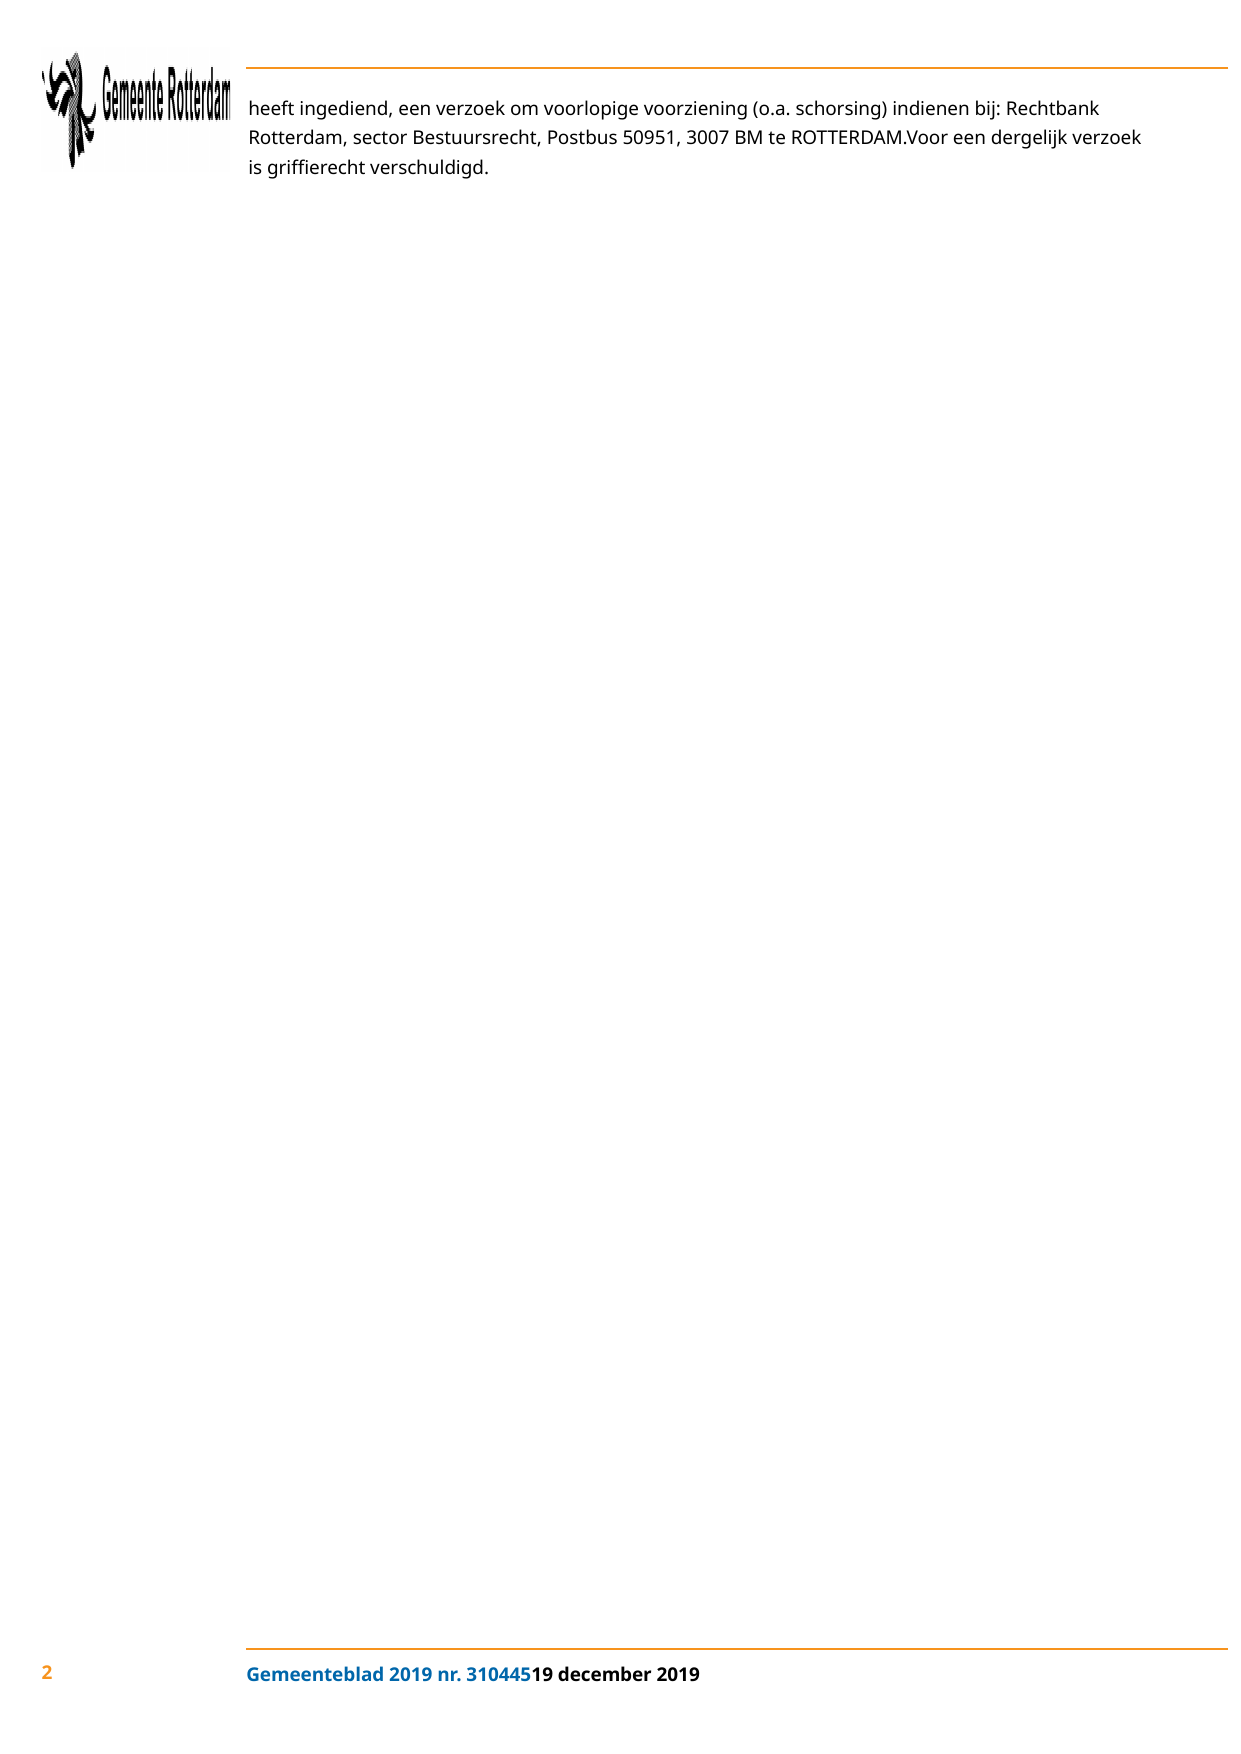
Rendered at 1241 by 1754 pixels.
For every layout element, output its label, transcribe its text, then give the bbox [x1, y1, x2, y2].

text heeft ingediend, een verzoek om voorlopige voorziening (o.a. schorsing) indienen bij: Rechtbank Rotterdam, sector Bestuursrecht, Postbus 50951, 3007 BM te ROTTERDAM.Voor een dergelijk verzoek is griffierecht verschuldigd. [248, 95, 1152, 180]
picture [41, 47, 231, 172]
